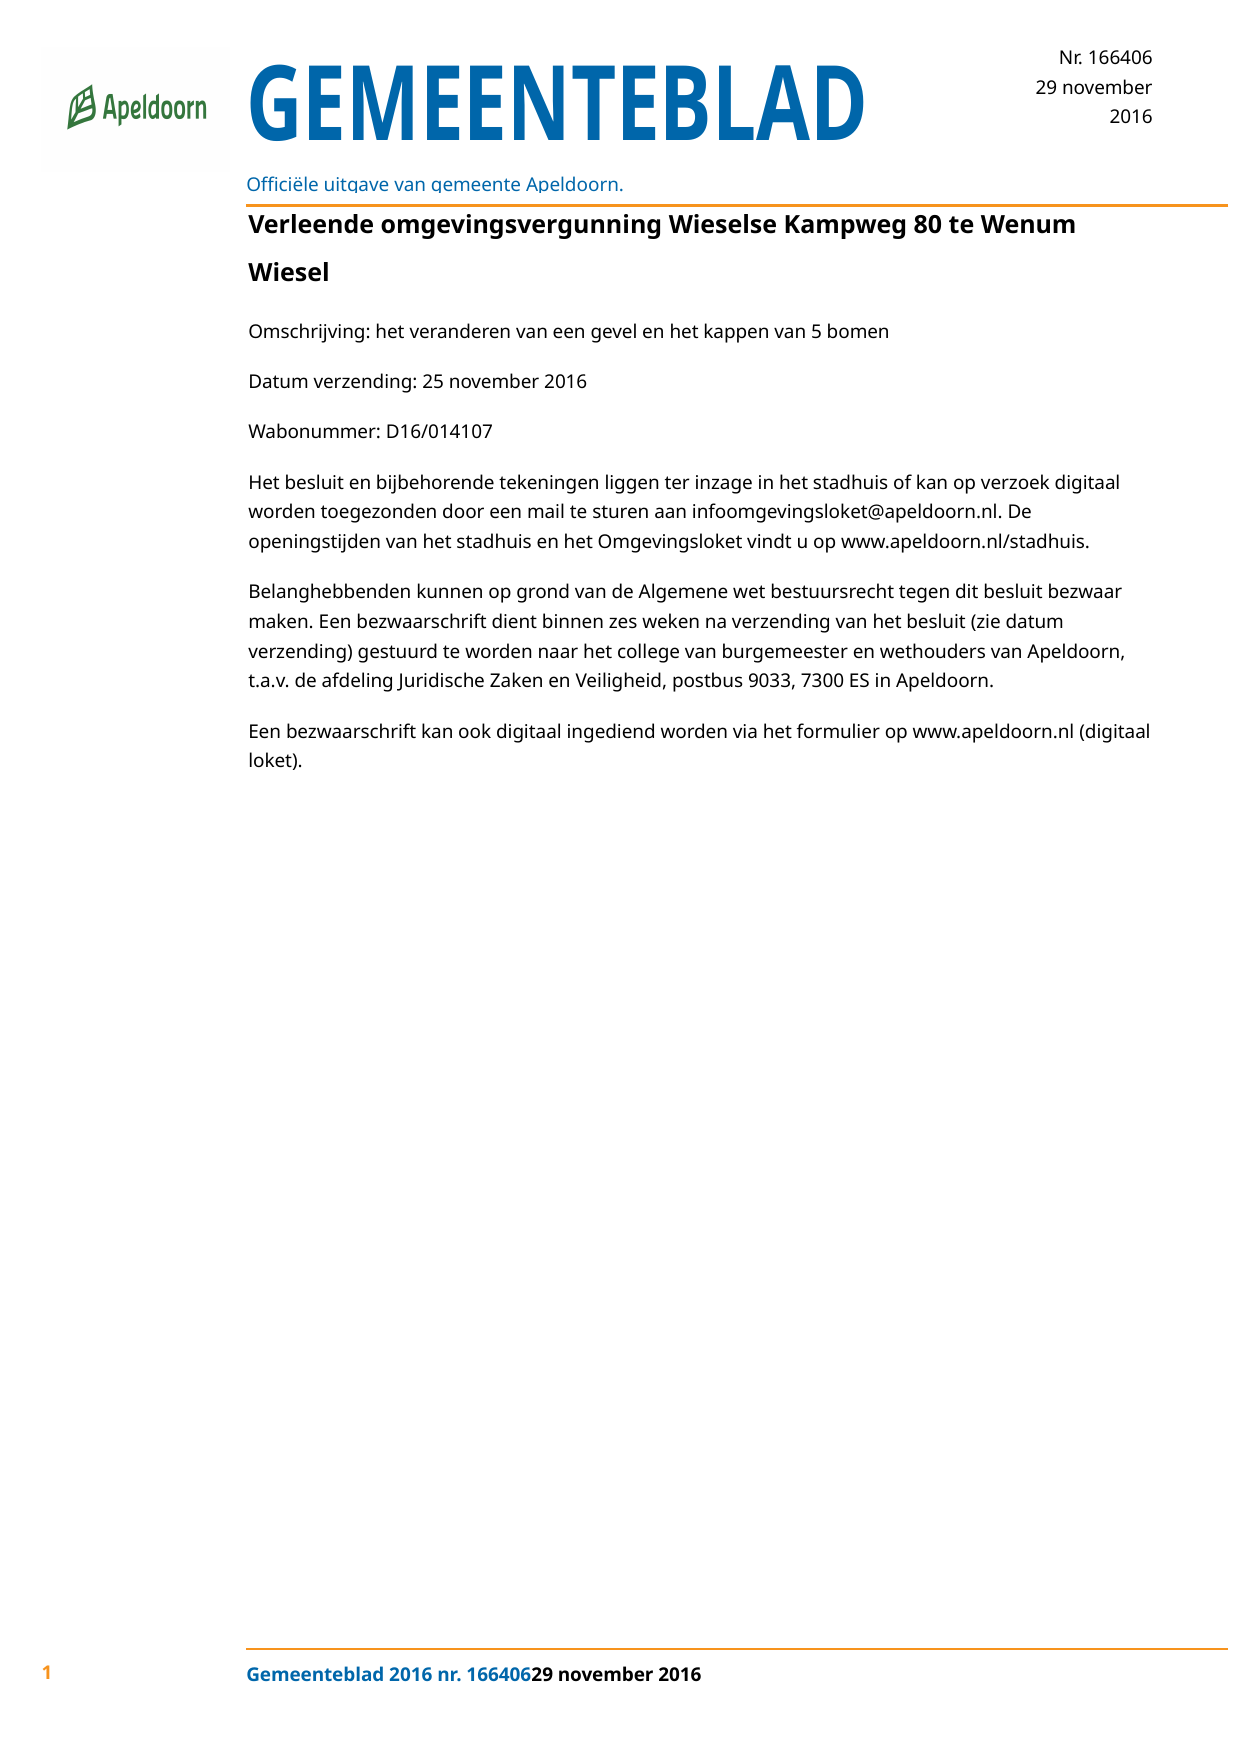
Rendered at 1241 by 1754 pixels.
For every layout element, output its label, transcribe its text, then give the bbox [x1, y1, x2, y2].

text Een bezwaarschrift kan ook digitaal ingediend worden via het formulier op www.apeldoorn.nl (digitaal loket). [248, 718, 1152, 773]
text Belanghebbenden kunnen op grond van de Algemene wet bestuursrecht tegen dit besluit bezwaar maken. Een bezwaarschrift dient binnen zes weken na verzending van het besluit (zie datum verzending) gestuurd te worden naar het college van burgemeester en wethouders van Apeldoorn, t.a.v. de afdeling Juridische Zaken en Veiligheid, postbus 9033, 7300 ES in Apeldoorn. [248, 579, 1152, 693]
text Wabonummer: D16/014107 [248, 419, 1152, 444]
text Omschrijving: het veranderen van een gevel en het kappen van 5 bomen [248, 318, 1152, 344]
text Datum verzending: 25 november 2016 [248, 368, 1152, 394]
picture [41, 47, 231, 172]
text Het besluit en bijbehorende tekeningen liggen ter inzage in het stadhuis of kan op verzoek digitaal worden toegezonden door een mail te sturen aan infoomgevingsloket@apeldoorn.nl. De openingstijden van het stadhuis en het Omgevingsloket vindt u op www.apeldoorn.nl/stadhuis. [248, 469, 1152, 554]
text Verleende omgevingsvergunning Wieselse Kampweg 80 te Wenum Wiesel [248, 207, 1152, 288]
